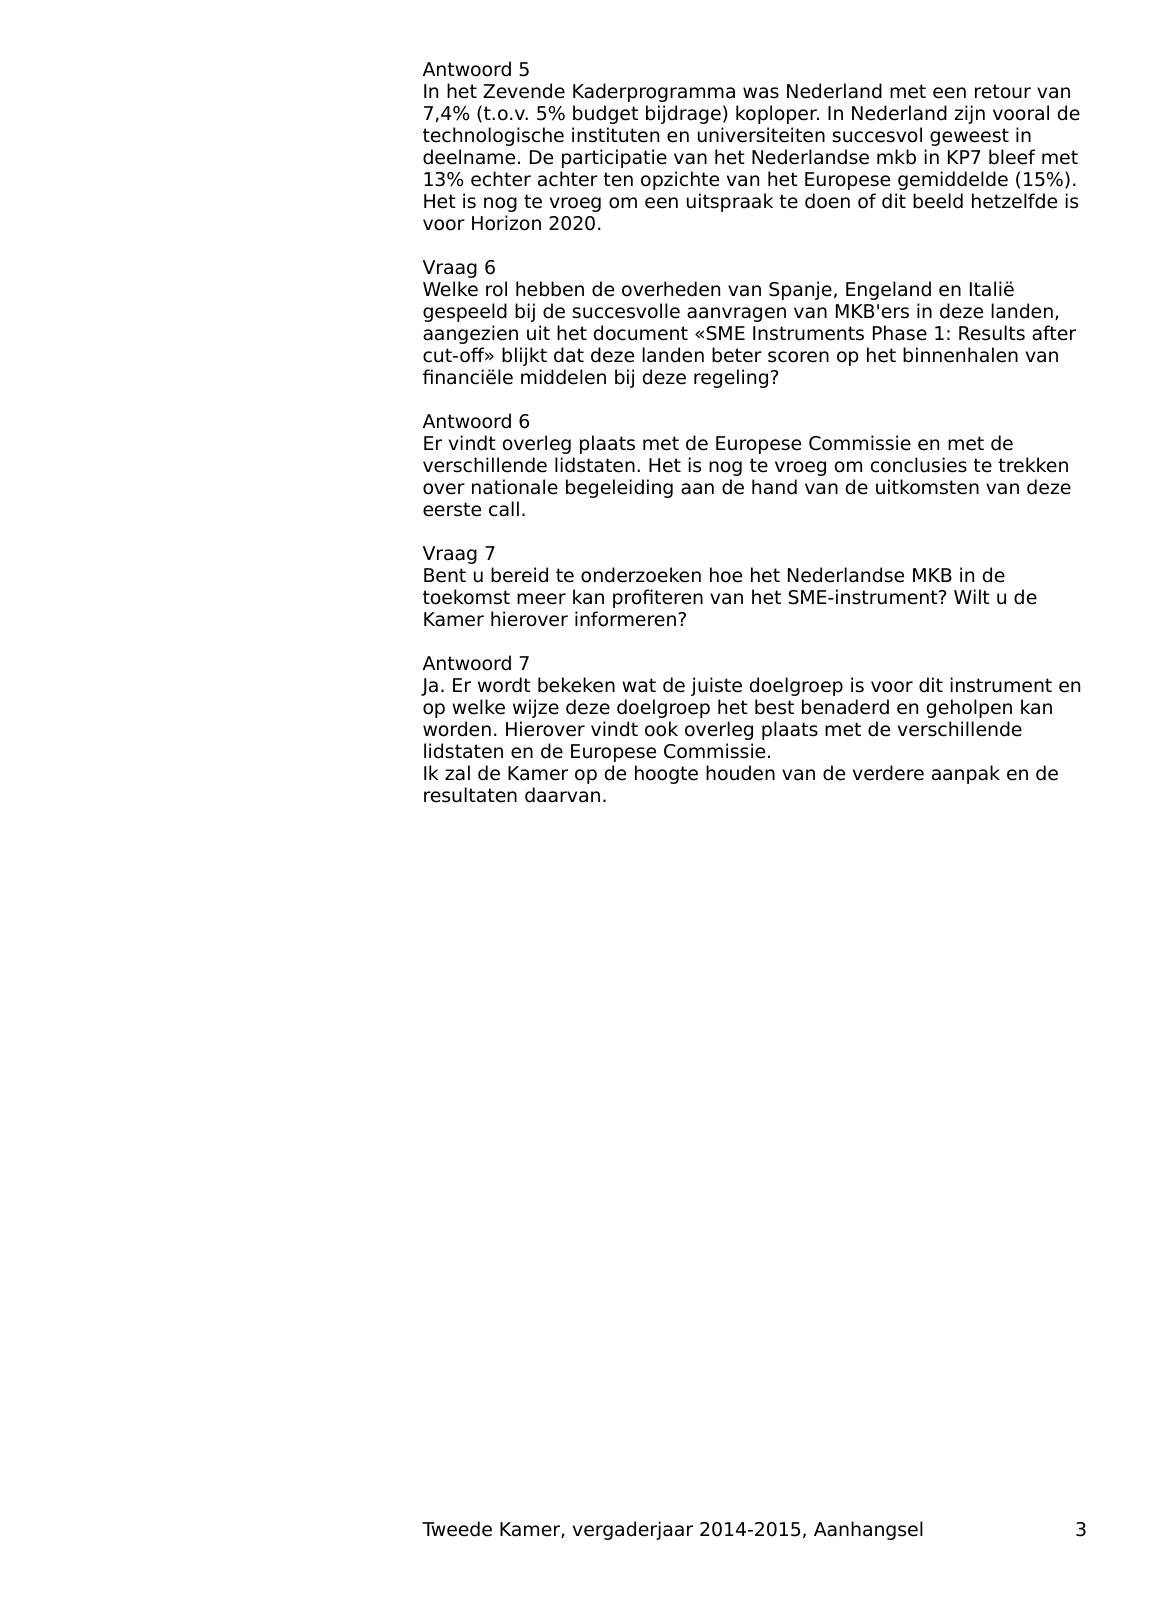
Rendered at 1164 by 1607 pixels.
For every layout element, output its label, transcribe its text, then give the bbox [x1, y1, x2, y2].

text Het is nog te vroeg om een uitspraak te doen of dit beeld hetzelfde is voor Horizon 2020. [422, 191, 1087, 235]
text In het Zevende Kaderprogramma was Nederland met een retour van 7,4% (t.o.v. 5% budget bijdrage) koploper. In Nederland zijn vooral de technologische instituten en universiteiten succesvol geweest in deelname. De participatie van het Nederlandse mkb in KP7 bleef met 13% echter achter ten opzichte van het Europese gemiddelde (15%). [422, 81, 1087, 191]
text Vraag 7 [422, 543, 1087, 565]
text Antwoord 5 [422, 59, 1087, 81]
text Vraag 6 [422, 257, 1087, 279]
text Welke rol hebben de overheden van Spanje, Engeland en Italië gespeeld bij de succesvolle aanvragen van MKB'ers in deze landen, aangezien uit het document «SME Instruments Phase 1: Results after cut-off» blijkt dat deze landen beter scoren op het binnenhalen van financiële middelen bij deze regeling? [422, 279, 1087, 389]
text Ja. Er wordt bekeken wat de juiste doelgroep is voor dit instrument en op welke wijze deze doelgroep het best benaderd en geholpen kan worden. Hierover vindt ook overleg plaats met de verschillende lidstaten en de Europese Commissie. [422, 675, 1087, 763]
text Antwoord 6 [422, 411, 1087, 433]
text Er vindt overleg plaats met de Europese Commissie en met de verschillende lidstaten. Het is nog te vroeg om conclusies te trekken over nationale begeleiding aan de hand van de uitkomsten van deze eerste call. [422, 433, 1087, 521]
text Antwoord 7 [422, 653, 1087, 675]
text Ik zal de Kamer op de hoogte houden van de verdere aanpak en de resultaten daarvan. [422, 763, 1087, 807]
text Bent u bereid te onderzoeken hoe het Nederlandse MKB in de toekomst meer kan profiteren van het SME-instrument? Wilt u de Kamer hierover informeren? [422, 565, 1087, 631]
